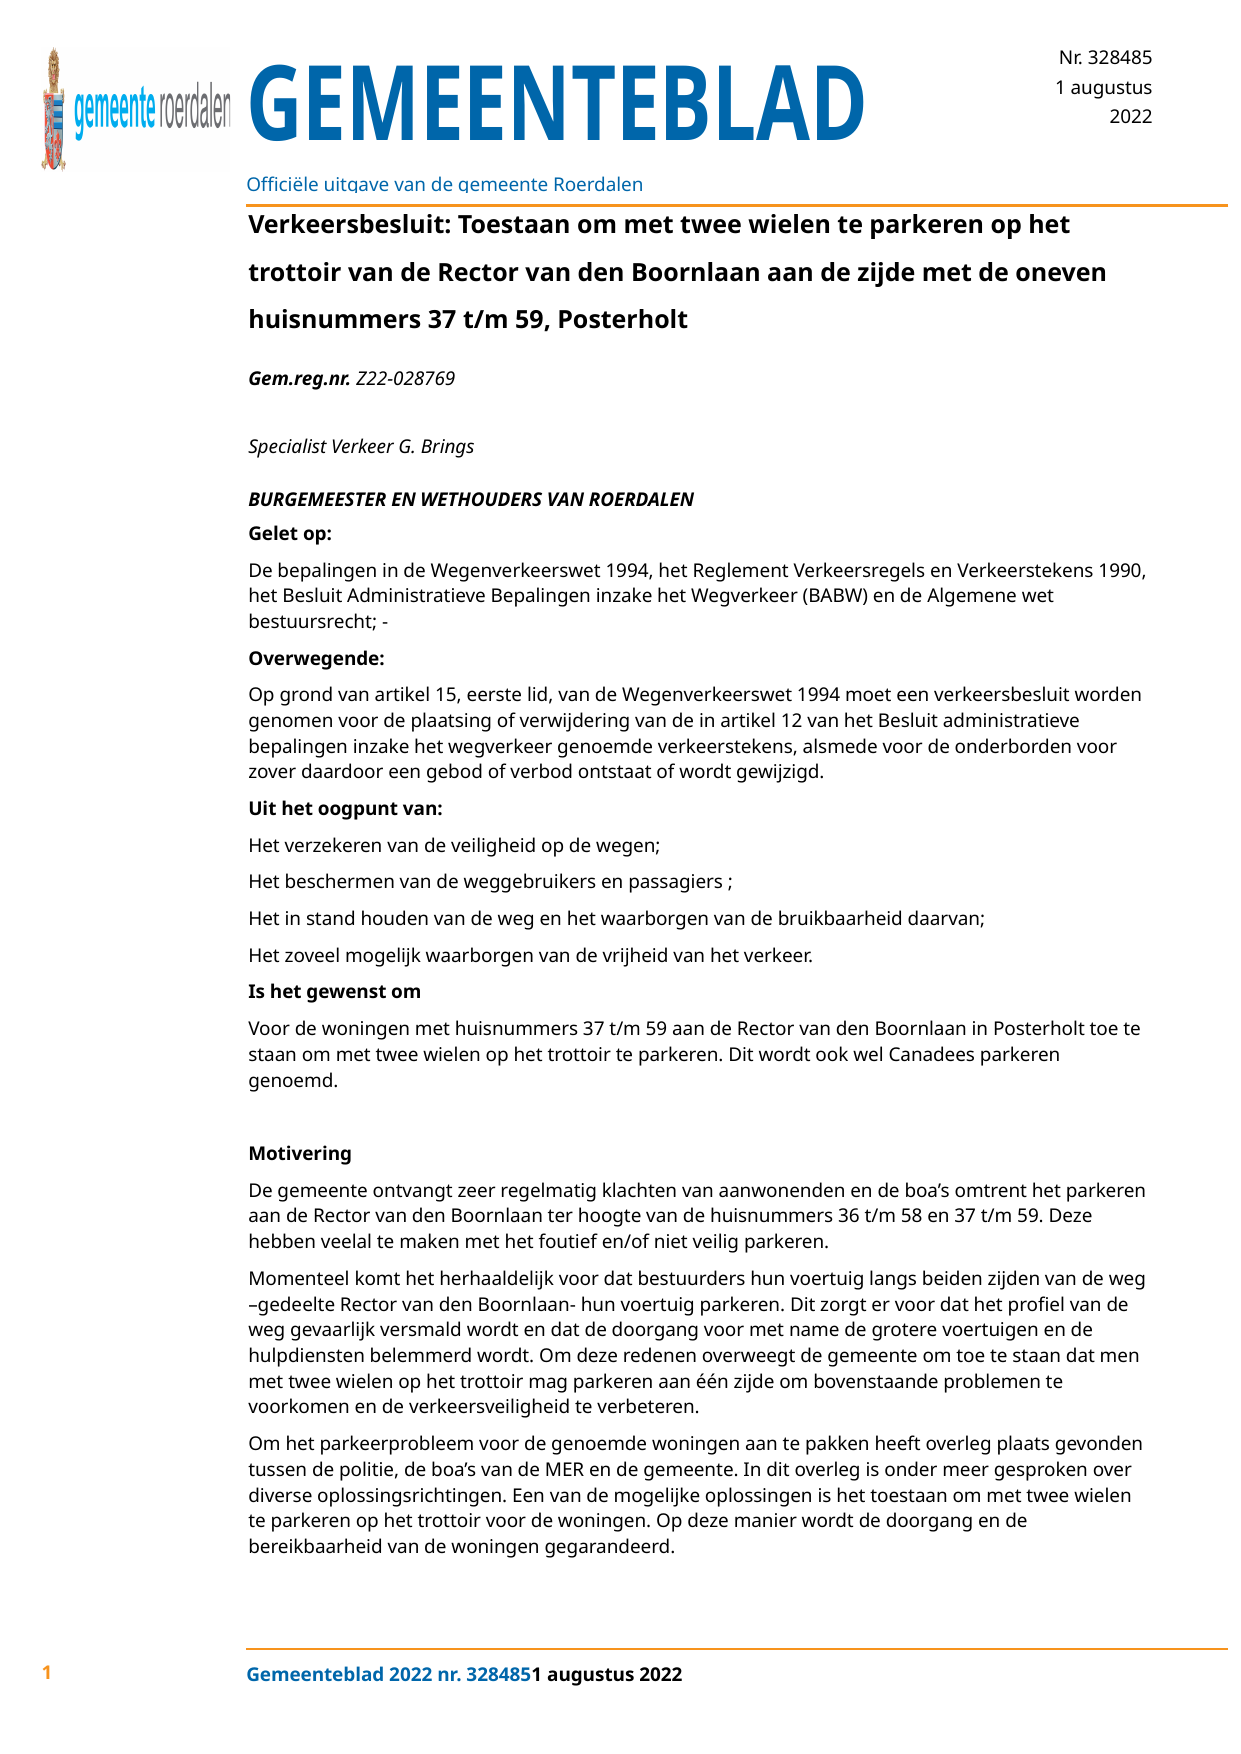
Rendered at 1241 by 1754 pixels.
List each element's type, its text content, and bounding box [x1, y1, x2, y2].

text Op grond van artikel 15, eerste lid, van de Wegenverkeerswet 1994 moet een verkeersbesluit worden genomen voor de plaatsing of verwijdering van de in artikel 12 van het Besluit administratieve bepalingen inzake het wegverkeer genoemde verkeerstekens, alsmede voor de onderborden voor zover daardoor een gebod of verbod ontstaat of wordt gewijzigd. [248, 682, 1152, 784]
text Specialist Verkeer G. Brings [248, 433, 1152, 459]
text Het verzekeren van de veiligheid op de wegen; [248, 832, 1152, 858]
text Het beschermen van de weggebruikers en passagiers ; [248, 869, 1152, 894]
text Uit het oogpunt van: [248, 795, 1152, 821]
text Voor de woningen met huisnummers 37 t/m 59 aan de Rector van den Boornlaan in Posterholt toe te staan om met twee wielen op het trottoir te parkeren. Dit wordt ook wel Canadees parkeren genoemd. [248, 1015, 1152, 1093]
text BURGEMEESTER EN WETHOUDERS VAN ROERDALEN [248, 486, 1152, 512]
text Gelet op: [248, 520, 1152, 546]
text De gemeente ontvangt zeer regelmatig klachten van aanwonenden en de boa’s omtrent het parkeren aan de Rector van den Boornlaan ter hoogte van de huisnummers 36 t/m 58 en 37 t/m 59. Deze hebben veelal te maken met het foutief en/of niet veilig parkeren. [248, 1177, 1152, 1254]
text Om het parkeerprobleem voor de genoemde woningen aan te pakken heeft overleg plaats gevonden tussen de politie, de boa’s van de MER en de gemeente. In dit overleg is onder meer gesproken over diverse oplossingsrichtingen. Een van de mogelijke oplossingen is het toestaan om met twee wielen te parkeren op het trottoir voor de woningen. Op deze manier wordt de doorgang en de bereikbaarheid van de woningen gegarandeerd. [248, 1430, 1152, 1559]
text Gem.reg.nr. Z22-028769 [248, 366, 1152, 391]
text De bepalingen in de Wegenverkeerswet 1994, het Reglement Verkeersregels en Verkeerstekens 1990, het Besluit Administratieve Bepalingen inzake het Wegverkeer (BABW) en de Algemene wet bestuursrecht; - [248, 557, 1152, 634]
text Het zoveel mogelijk waarborgen van de vrijheid van het verkeer. [248, 942, 1152, 968]
picture [41, 47, 231, 172]
text Overwegende: [248, 645, 1152, 671]
text Verkeersbesluit: Toestaan om met twee wielen te parkeren op het trottoir van de Rector van den Boornlaan aan de zijde met de oneven huisnummers 37 t/m 59, Posterholt [248, 207, 1152, 336]
text Is het gewenst om [248, 979, 1152, 1004]
text Momenteel komt het herhaaldelijk voor dat bestuurders hun voertuig langs beiden zijden van de weg –gedeelte Rector van den Boornlaan- hun voertuig parkeren. Dit zorgt er voor dat het profiel van de weg gevaarlijk versmald wordt en dat de doorgang voor met name de grotere voertuigen en de hulpdiensten belemmerd wordt. Om deze redenen overweegt de gemeente om toe te staan dat men met twee wielen op het trottoir mag parkeren aan één zijde om bovenstaande problemen te voorkomen en de verkeersveiligheid te verbeteren. [248, 1265, 1152, 1419]
text Motivering [248, 1140, 1152, 1166]
text Het in stand houden van de weg en het waarborgen van de bruikbaarheid daarvan; [248, 905, 1152, 931]
